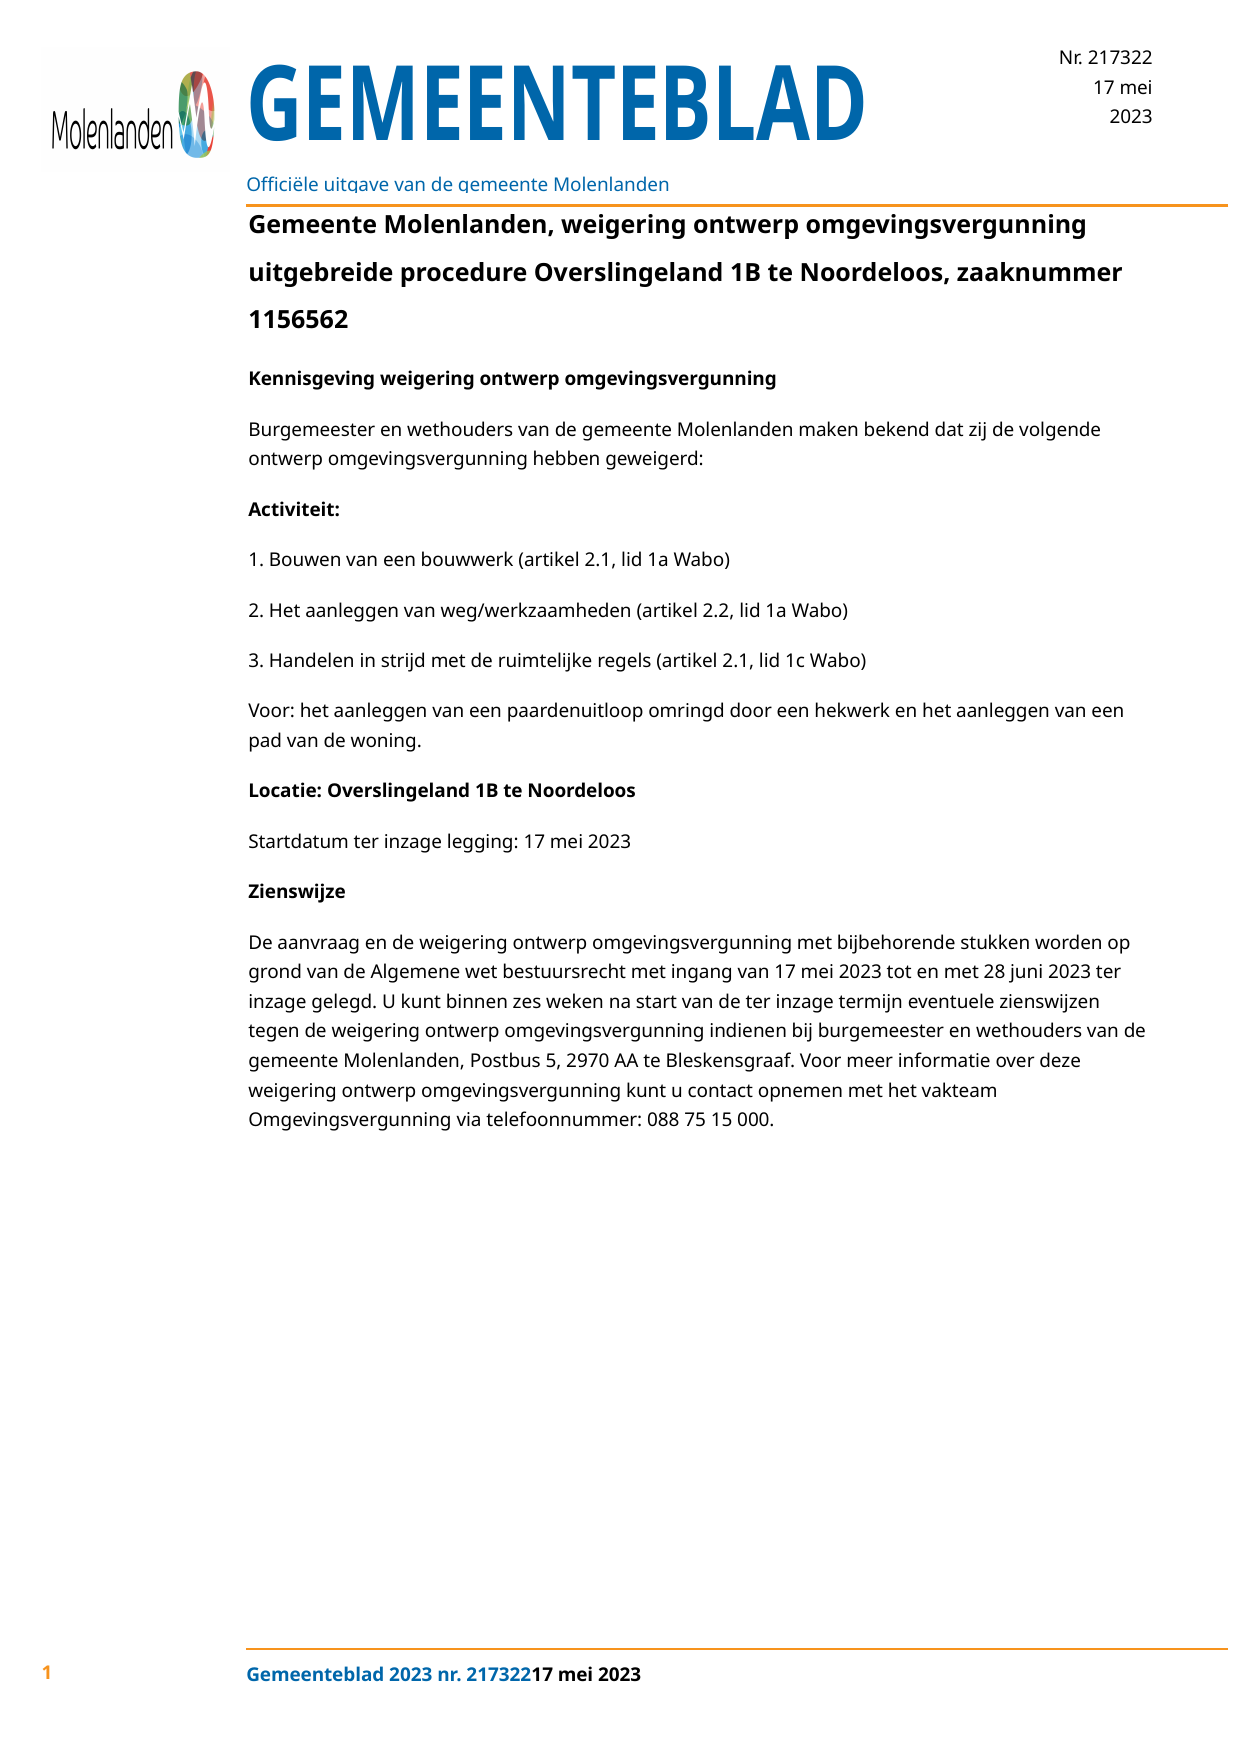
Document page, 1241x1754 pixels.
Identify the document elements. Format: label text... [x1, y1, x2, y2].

text 1. Bouwen van een bouwwerk (artikel 2.1, lid 1a Wabo) [248, 546, 1152, 572]
text Locatie: Overslingeland 1B te Noordeloos [248, 778, 1152, 803]
text Gemeente Molenlanden, weigering ontwerp omgevingsvergunning uitgebreide procedure Overslingeland 1B te Noordeloos, zaaknummer 1156562 [248, 207, 1152, 336]
text Kennisgeving weigering ontwerp omgevingsvergunning [248, 366, 1152, 391]
text Voor: het aanleggen van een paardenuitloop omringd door een hekwerk en het aanleggen van een pad van de woning. [248, 698, 1152, 753]
text Startdatum ter inzage legging: 17 mei 2023 [248, 828, 1152, 854]
picture [41, 47, 231, 172]
text De aanvraag en de weigering ontwerp omgevingsvergunning met bijbehorende stukken worden op grond van de Algemene wet bestuursrecht met ingang van 17 mei 2023 tot en met 28 juni 2023 ter inzage gelegd. U kunt binnen zes weken na start van de ter inzage termijn eventuele zienswijzen tegen de weigering ontwerp omgevingsvergunning indienen bij burgemeester en wethouders van de gemeente Molenlanden, Postbus 5, 2970 AA te Bleskensgraaf. Voor meer informatie over deze weigering ontwerp omgevingsvergunning kunt u contact opnemen met het vakteam Omgevingsvergunning via telefoonnummer: 088 75 15 000. [248, 929, 1152, 1132]
text 2. Het aanleggen van weg/werkzaamheden (artikel 2.2, lid 1a Wabo) [248, 597, 1152, 622]
text Zienswijze [248, 878, 1152, 904]
text 3. Handelen in strijd met de ruimtelijke regels (artikel 2.1, lid 1c Wabo) [248, 647, 1152, 673]
text Burgemeester en wethouders van de gemeente Molenlanden maken bekend dat zij de volgende ontwerp omgevingsvergunning hebben geweigerd: [248, 416, 1152, 471]
text Activiteit: [248, 496, 1152, 522]
